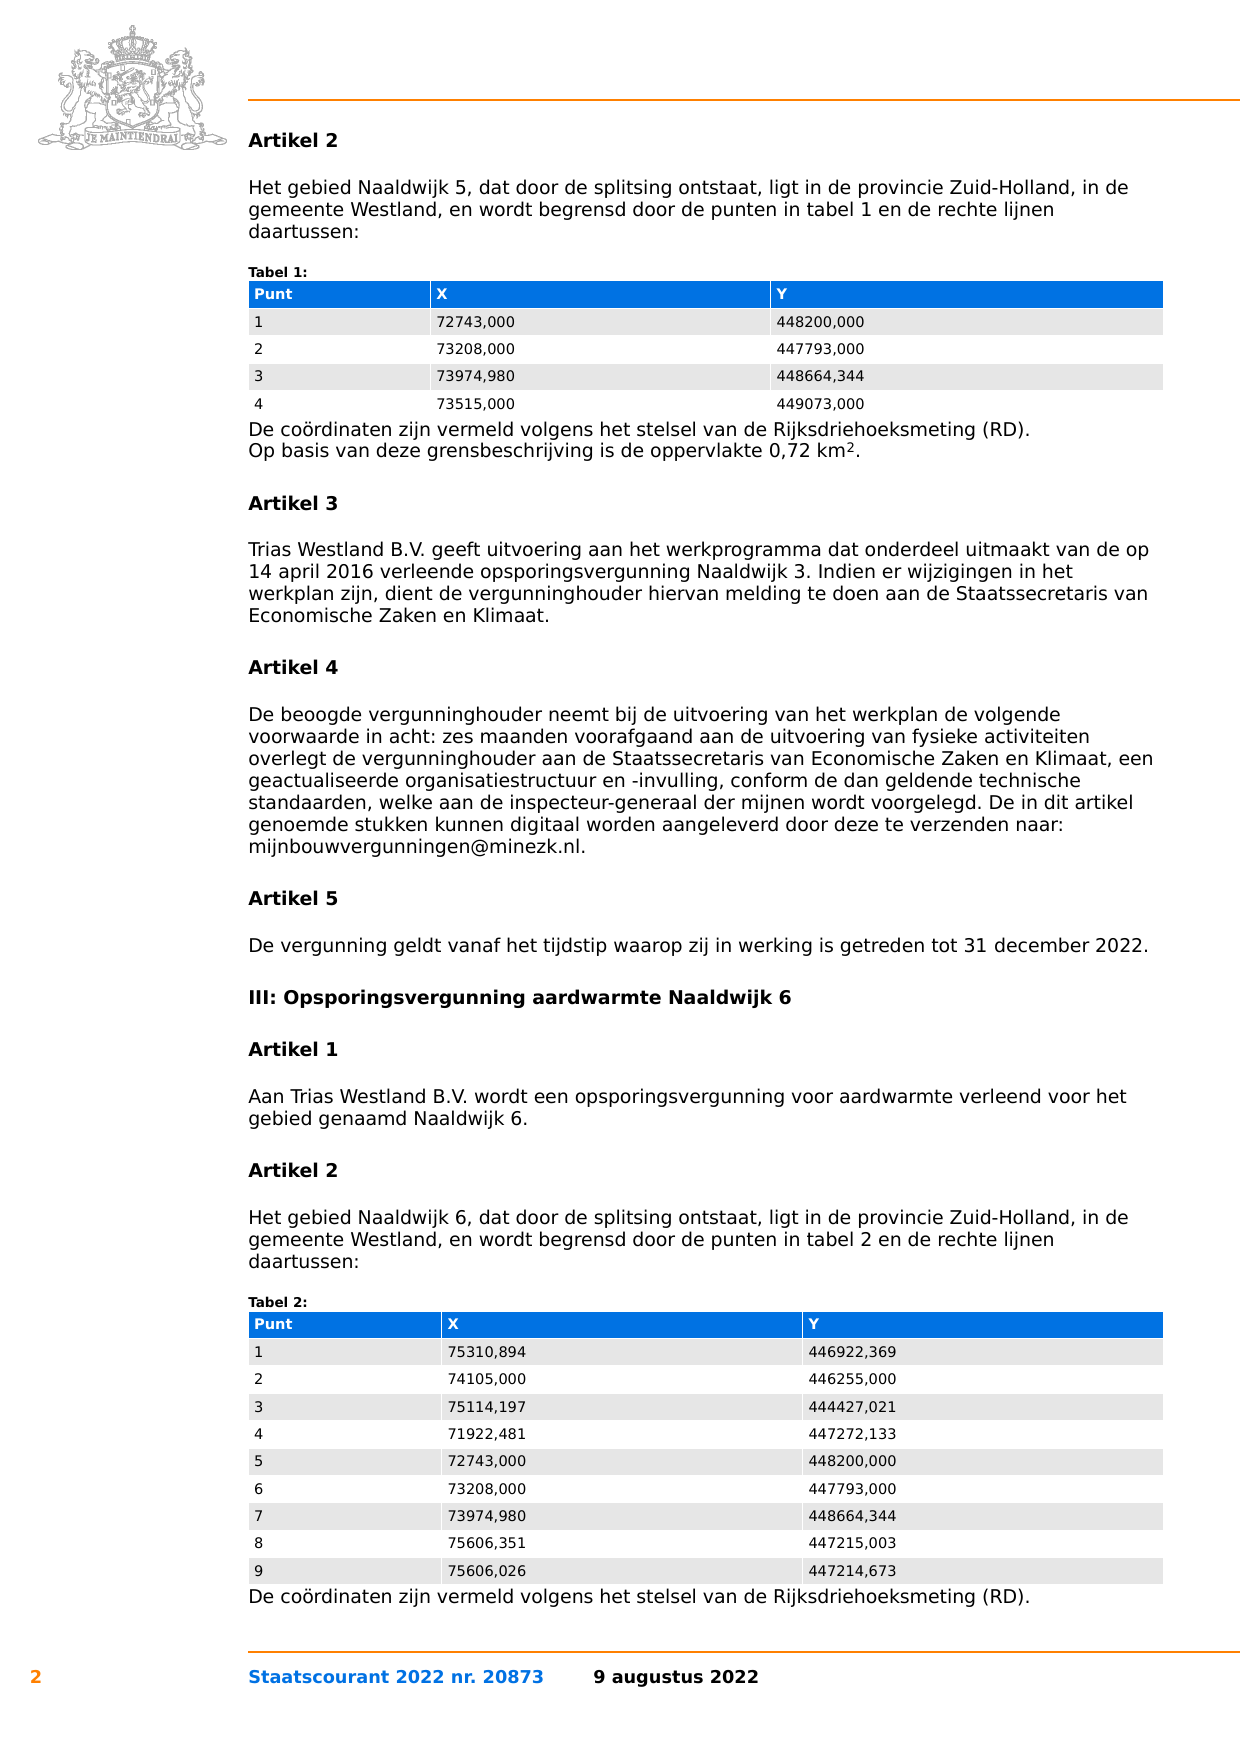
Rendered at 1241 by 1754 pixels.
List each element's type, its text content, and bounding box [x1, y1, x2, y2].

table_cell 447214,673 [803, 1558, 1163, 1584]
table_cell 1 [249, 1339, 441, 1365]
table_cell Punt [249, 281, 430, 308]
picture [38, 25, 227, 150]
table_cell 448200,000 [771, 309, 1163, 335]
table_cell 3 [249, 1394, 441, 1420]
table_cell 446922,369 [803, 1339, 1163, 1365]
text Het gebied Naaldwijk 5, dat door de splitsing ontstaat, ligt in de provincie Zuid-Holland, in de gemeente Westland, en wordt begrensd door de punten in tabel 1 en de rechte lijnen daartussen: [248, 177, 1163, 243]
table_cell 449073,000 [771, 391, 1163, 417]
table_header Tabel 1: [248, 265, 1163, 280]
text Het gebied Naaldwijk 6, dat door de splitsing ontstaat, ligt in de provincie Zuid-Holland, in de gemeente Westland, en wordt begrensd door de punten in tabel 2 en de rechte lijnen daartussen: [248, 1207, 1163, 1273]
text Op basis van deze grensbeschrijving is de oppervlakte 0,72 km2. [248, 440, 1163, 462]
table_cell 73974,980 [442, 1503, 802, 1530]
table_cell 71922,481 [442, 1421, 802, 1447]
subtitle III: Opsporingsvergunning aardwarmte Naaldwijk 6 [248, 987, 1163, 1009]
table_cell 447793,000 [771, 336, 1163, 363]
table_cell 74105,000 [442, 1366, 802, 1393]
table_cell X [431, 281, 770, 308]
table_cell 75606,026 [442, 1558, 802, 1584]
text De beoogde vergunninghouder neemt bij de uitvoering van het werkplan de volgende voorwaarde in acht: zes maanden voorafgaand aan de uitvoering van fysieke activiteiten overlegt de vergunninghouder aan de Staatssecretaris van Economische Zaken en Klimaat, een geactualiseerde organisatiestructuur en -invulling, conform de dan geldende technische standaarden, welke aan de inspecteur-generaal der mijnen wordt voorgelegd. De in dit artikel genoemde stukken kunnen digitaal worden aangeleverd door deze te verzenden naar: mijnbouwvergunningen@minezk.nl. [248, 704, 1163, 858]
table_cell 75606,351 [442, 1531, 802, 1557]
table_cell Y [771, 281, 1163, 308]
table_cell 75310,894 [442, 1339, 802, 1365]
text De coördinaten zijn vermeld volgens het stelsel van de Rijksdriehoeksmeting (RD). [248, 419, 1163, 440]
subtitle Artikel 2 [248, 1160, 1163, 1182]
table_cell 73974,980 [431, 364, 770, 390]
text De vergunning geldt vanaf het tijdstip waarop zij in werking is getreden tot 31 december 2022. [248, 935, 1163, 957]
table_cell Y [803, 1312, 1163, 1338]
table_cell 8 [249, 1531, 441, 1557]
table_cell 5 [249, 1449, 441, 1475]
table_cell Punt [249, 1312, 441, 1338]
table_cell 447793,000 [803, 1476, 1163, 1502]
table_cell 7 [249, 1503, 441, 1530]
subtitle Artikel 2 [248, 130, 1163, 152]
table_cell 444427,021 [803, 1394, 1163, 1420]
subtitle Artikel 1 [248, 1039, 1163, 1061]
table_cell 9 [249, 1558, 441, 1584]
table_cell 2 [249, 1366, 441, 1393]
table_cell X [442, 1312, 802, 1338]
table_cell 72743,000 [442, 1449, 802, 1475]
subtitle Artikel 4 [248, 657, 1163, 679]
text De coördinaten zijn vermeld volgens het stelsel van de Rijksdriehoeksmeting (RD). [248, 1586, 1163, 1607]
table_cell 448664,344 [771, 364, 1163, 390]
subtitle Artikel 5 [248, 888, 1163, 910]
table_cell 447215,003 [803, 1531, 1163, 1557]
table_cell 2 [249, 336, 430, 363]
table_cell 73208,000 [431, 336, 770, 363]
subtitle Artikel 3 [248, 492, 1163, 514]
table_cell 1 [249, 309, 430, 335]
table_cell 448664,344 [803, 1503, 1163, 1530]
table_cell 4 [249, 1421, 441, 1447]
table_cell 72743,000 [431, 309, 770, 335]
table_cell 4 [249, 391, 430, 417]
text Trias Westland B.V. geeft uitvoering aan het werkprogramma dat onderdeel uitmaakt van de op 14 april 2016 verleende opsporingsvergunning Naaldwijk 3. Indien er wijzigingen in het werkplan zijn, dient de vergunninghouder hiervan melding te doen aan de Staatssecretaris van Economische Zaken en Klimaat. [248, 539, 1163, 627]
table_cell 446255,000 [803, 1366, 1163, 1393]
text Aan Trias Westland B.V. wordt een opsporingsvergunning voor aardwarmte verleend voor het gebied genaamd Naaldwijk 6. [248, 1086, 1163, 1130]
table_cell 73208,000 [442, 1476, 802, 1502]
table_cell 3 [249, 364, 430, 390]
table_cell 73515,000 [431, 391, 770, 417]
table_cell 448200,000 [803, 1449, 1163, 1475]
table_cell 75114,197 [442, 1394, 802, 1420]
table_cell 447272,133 [803, 1421, 1163, 1447]
table_cell 6 [249, 1476, 441, 1502]
table_header Tabel 2: [248, 1295, 1163, 1311]
